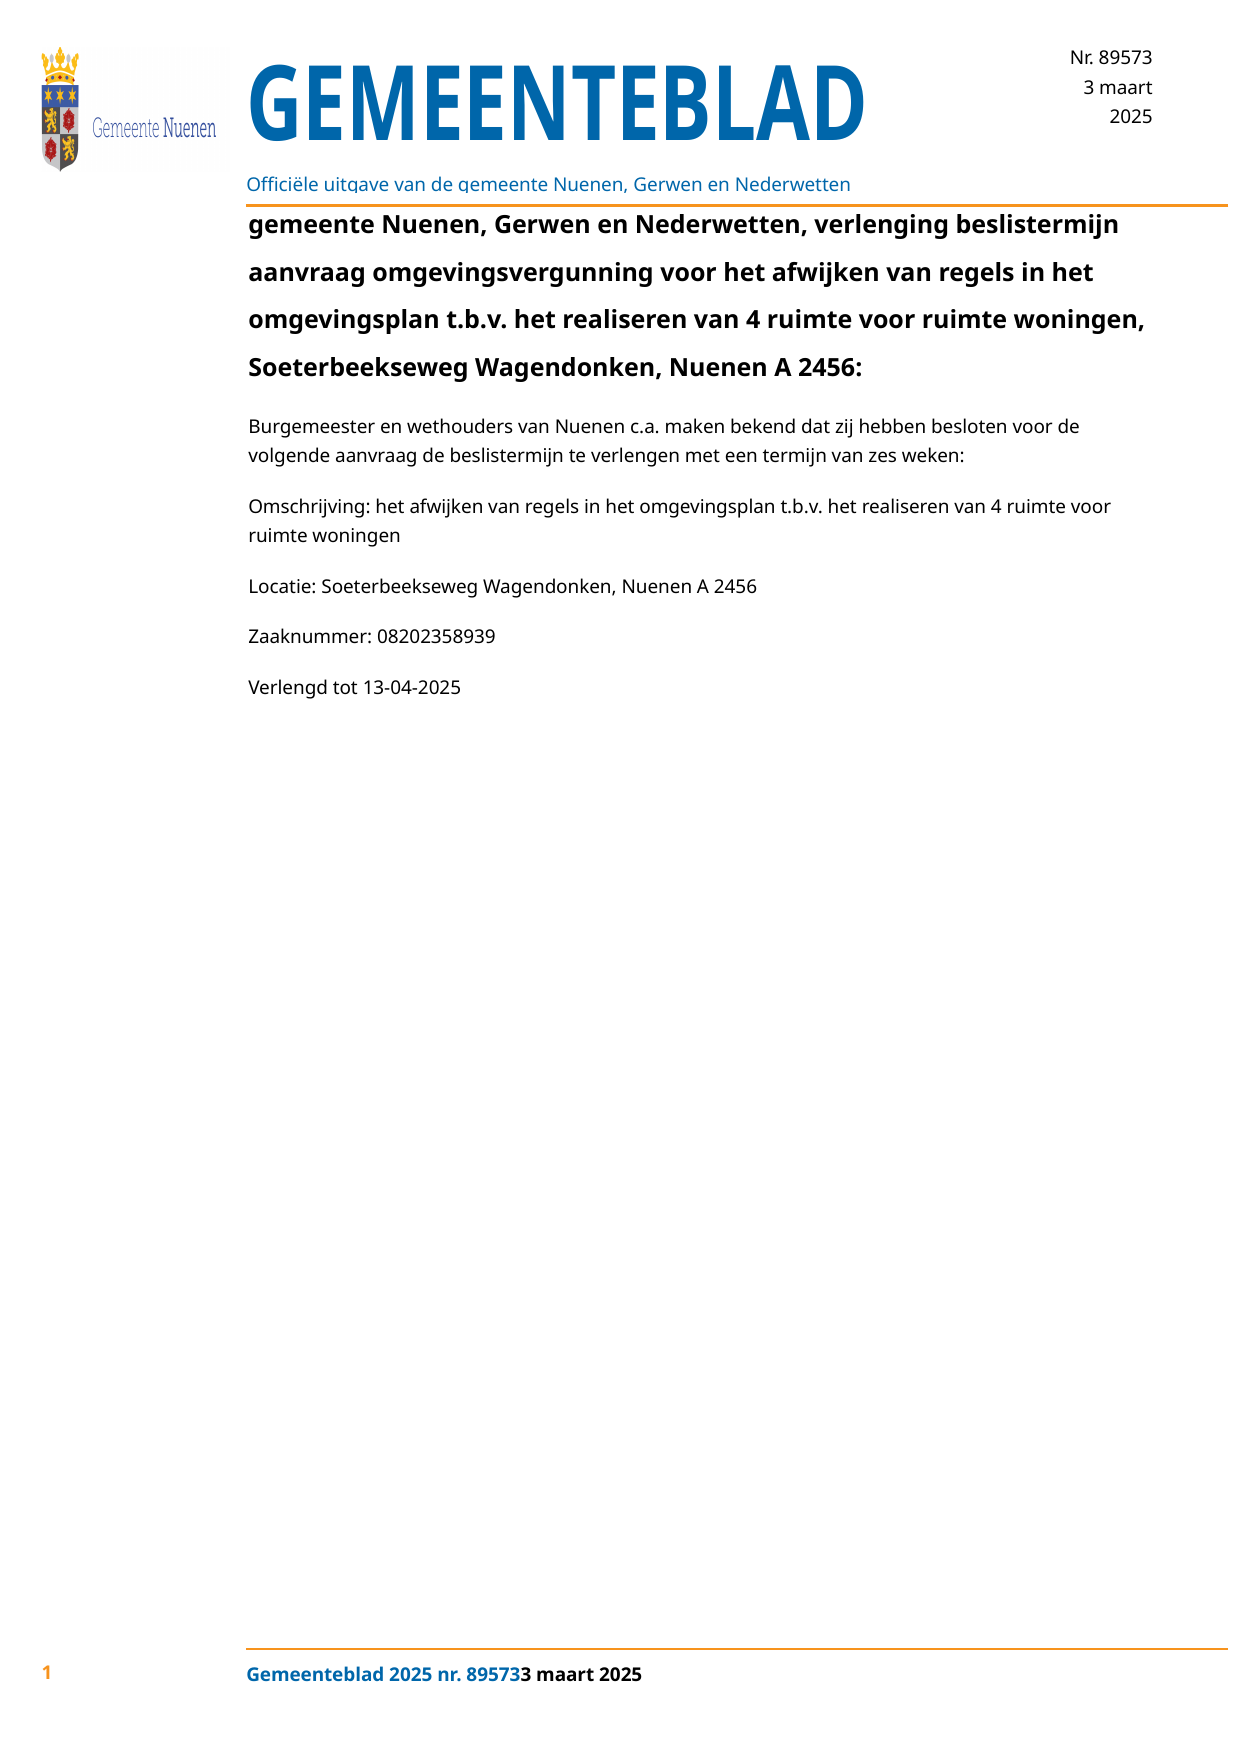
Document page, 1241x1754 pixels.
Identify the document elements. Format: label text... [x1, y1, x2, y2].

text Zaaknummer: 08202358939 [248, 623, 1152, 649]
text Omschrijving: het afwijken van regels in het omgevingsplan t.b.v. het realiseren van 4 ruimte voor ruimte woningen [248, 493, 1152, 548]
text Verlengd tot 13-04-2025 [248, 674, 1152, 700]
picture [41, 47, 231, 172]
text Burgemeester en wethouders van Nuenen c.a. maken bekend dat zij hebben besloten voor de volgende aanvraag de beslistermijn te verlengen met een termijn van zes weken: [248, 413, 1152, 468]
text Locatie: Soeterbeekseweg Wagendonken, Nuenen A 2456 [248, 573, 1152, 599]
text gemeente Nuenen, Gerwen en Nederwetten, verlenging beslistermijn aanvraag omgevingsvergunning voor het afwijken van regels in het omgevingsplan t.b.v. het realiseren van 4 ruimte voor ruimte woningen, Soeterbeekseweg Wagendonken, Nuenen A 2456: [248, 207, 1152, 384]
